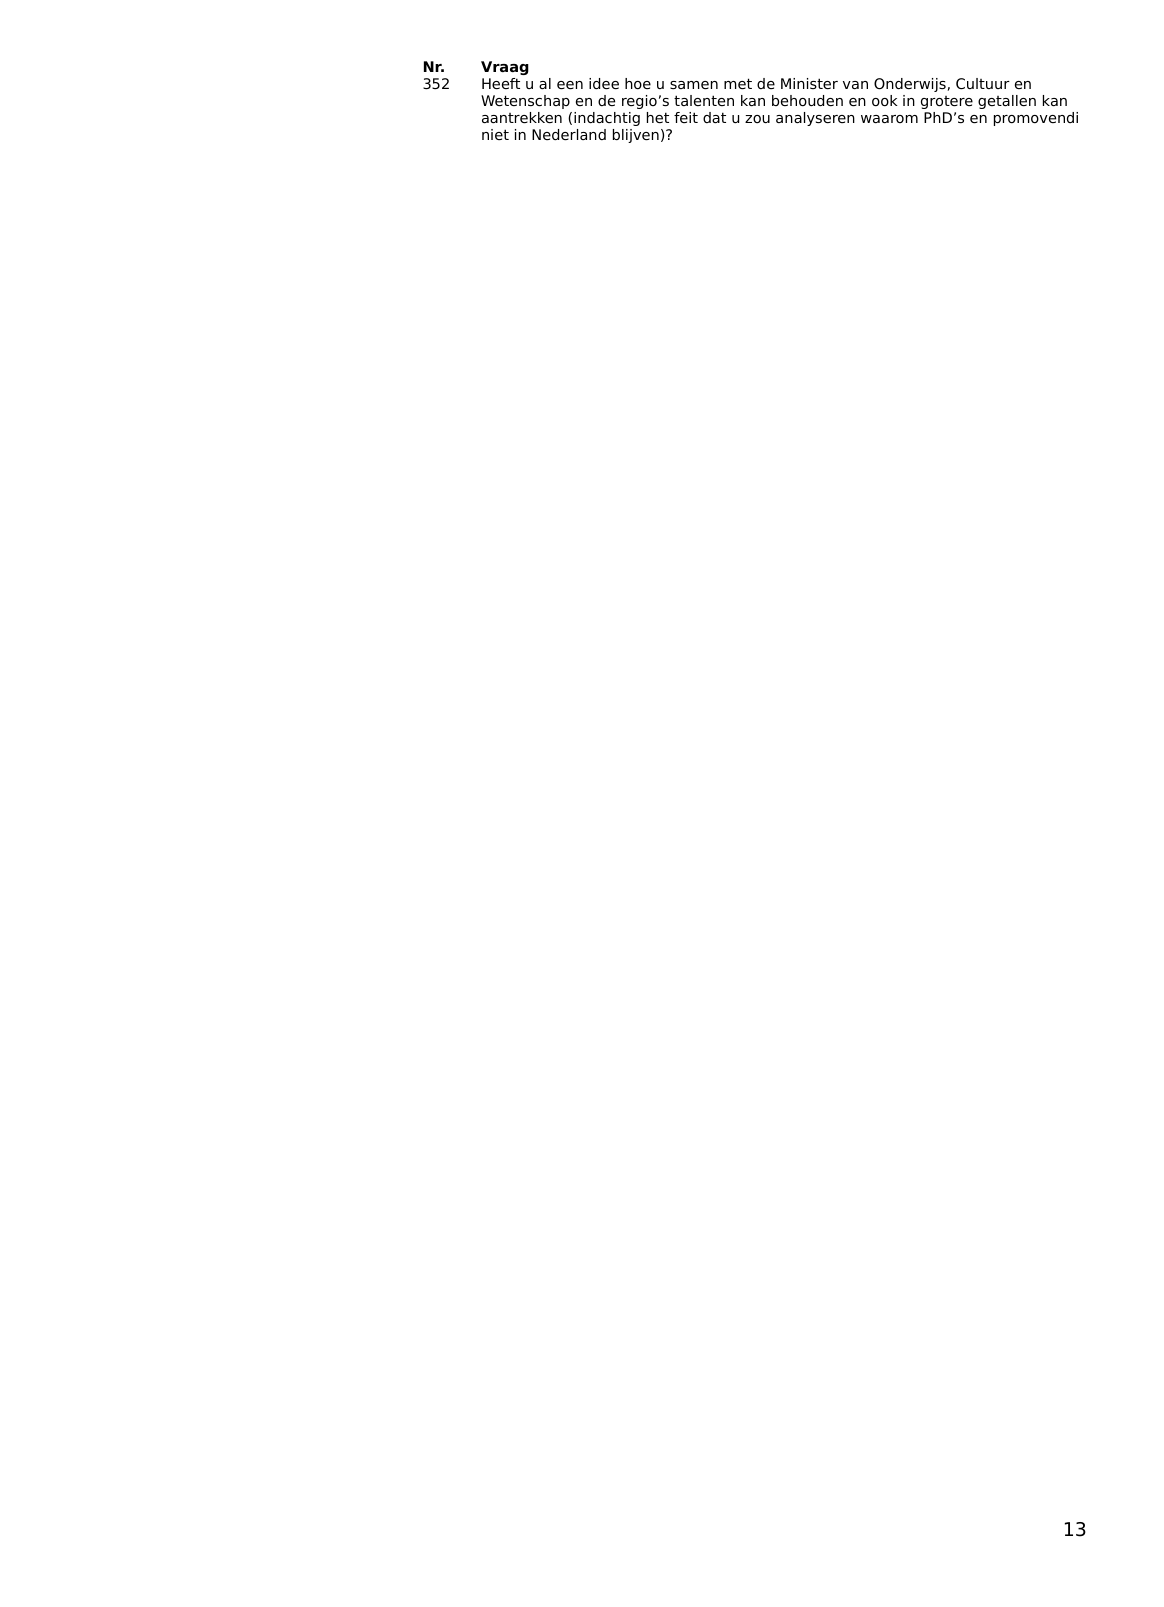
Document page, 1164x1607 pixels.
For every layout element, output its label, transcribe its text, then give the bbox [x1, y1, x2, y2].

table_cell Heeft u al een idee hoe u samen met de Minister van Onderwijs, Cultuur en Wetenschap en de regio’s talenten kan behouden en ook in grotere getallen kan aantrekken (indachtig het feit dat u zou analyseren waarom PhD’s en promovendi niet in Nederland blijven)? [475, 76, 1087, 144]
table_header Vraag [475, 59, 1087, 76]
table_header Nr. [422, 59, 475, 76]
table_cell 352 [422, 76, 475, 144]
